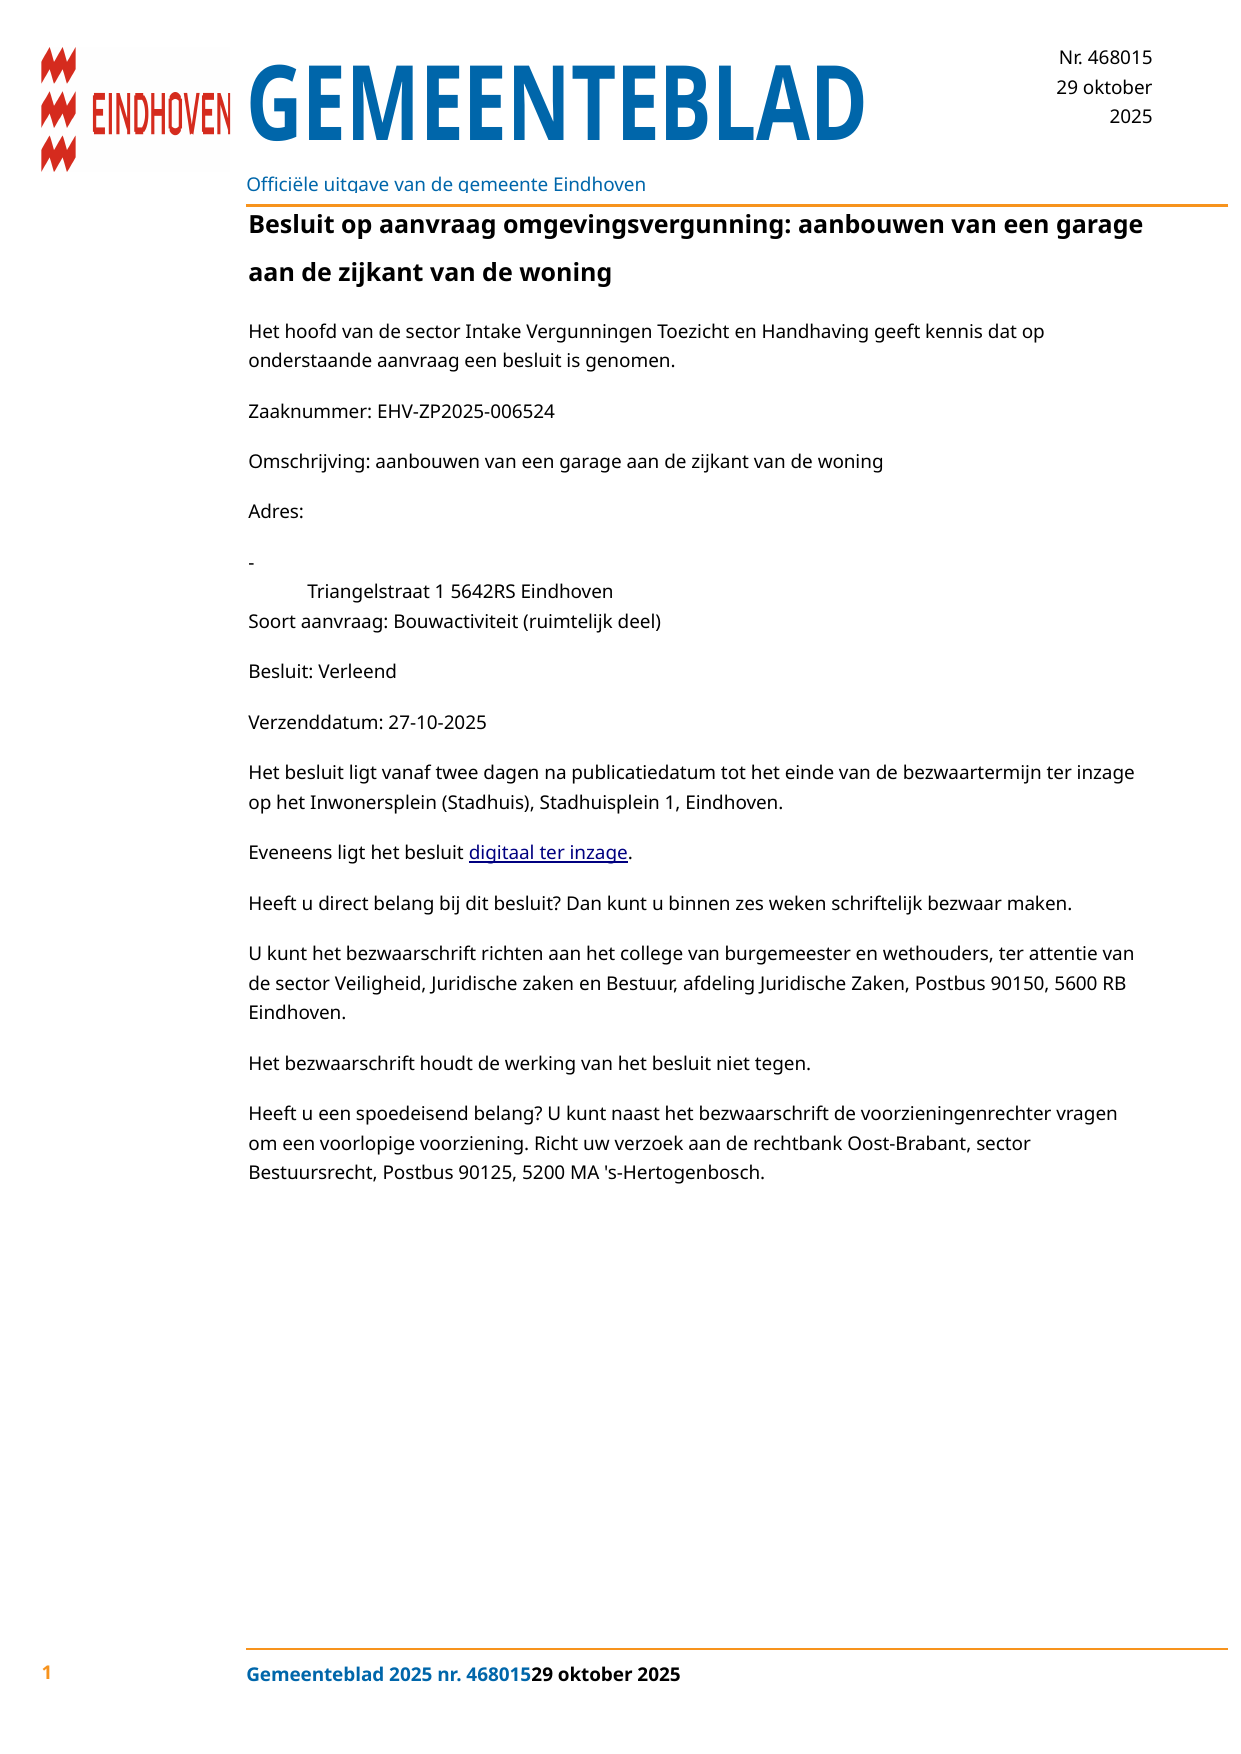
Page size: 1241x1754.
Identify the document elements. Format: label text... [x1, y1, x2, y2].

picture [41, 47, 231, 172]
text Verzenddatum: 27-10-2025 [248, 709, 1152, 735]
text Soort aanvraag: Bouwactiviteit (ruimtelijk deel) [248, 608, 1152, 634]
text Het besluit ligt vanaf twee dagen na publicatiedatum tot het einde van de bezwaartermijn ter inzage op het Inwonersplein (Stadhuis), Stadhuisplein 1, Eindhoven. [248, 759, 1152, 815]
text Eveneens ligt het besluit digitaal ter inzage. [248, 839, 1152, 865]
text Zaaknummer: EHV-ZP2025-006524 [248, 398, 1152, 424]
text Besluit op aanvraag omgevingsvergunning: aanbouwen van een garage aan de zijkant van de woning [248, 207, 1152, 288]
text U kunt het bezwaarschrift richten aan het college van burgemeester en wethouders, ter attentie van de sector Veiligheid, Juridische zaken en Bestuur, afdeling Juridische Zaken, Postbus 90150, 5600 RB Eindhoven. [248, 940, 1152, 1025]
text Het hoofd van de sector Intake Vergunningen Toezicht en Handhaving geeft kennis dat op onderstaande aanvraag een besluit is genomen. [248, 318, 1152, 373]
list Triangelstraat 1 5642RS Eindhoven [248, 579, 1152, 604]
text Het bezwaarschrift houdt de werking van het besluit niet tegen. [248, 1050, 1152, 1076]
text Heeft u een spoedeisend belang? U kunt naast het bezwaarschrift de voorzieningenrechter vragen om een voorlopige voorziening. Richt uw verzoek aan de rechtbank Oost-Brabant, sector Bestuursrecht, Postbus 90125, 5200 MA 's-Hertogenbosch. [248, 1100, 1152, 1185]
text Omschrijving: aanbouwen van een garage aan de zijkant van de woning [248, 448, 1152, 474]
text Besluit: Verleend [248, 659, 1152, 684]
text Adres: [248, 499, 1152, 524]
text Heeft u direct belang bij dit besluit? Dan kunt u binnen zes weken schriftelijk bezwaar maken. [248, 890, 1152, 916]
